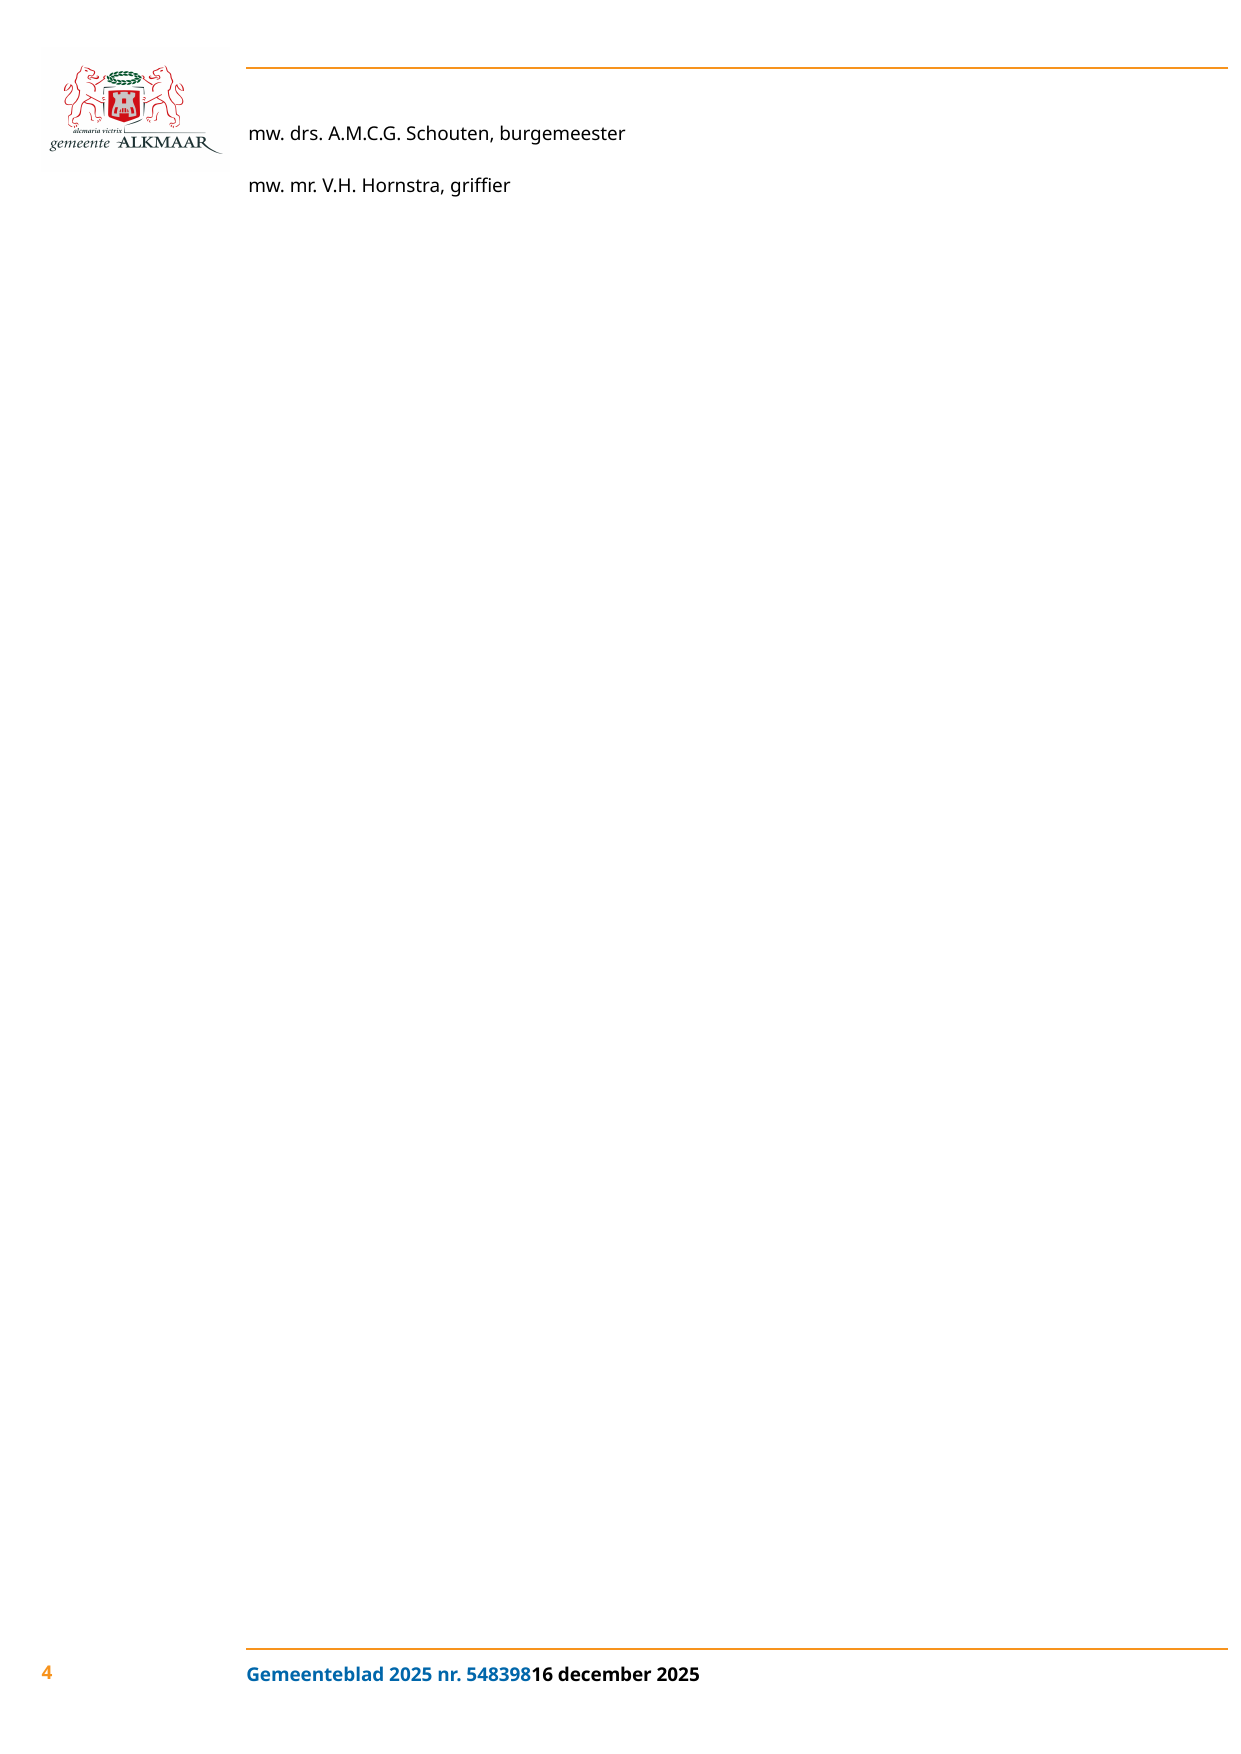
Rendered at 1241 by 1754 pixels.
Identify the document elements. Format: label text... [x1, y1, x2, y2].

picture [41, 47, 231, 172]
text mw. drs. A.M.C.G. Schouten, burgemeester [248, 121, 1152, 146]
text mw. mr. V.H. Hornstra, griffier [248, 172, 1152, 198]
